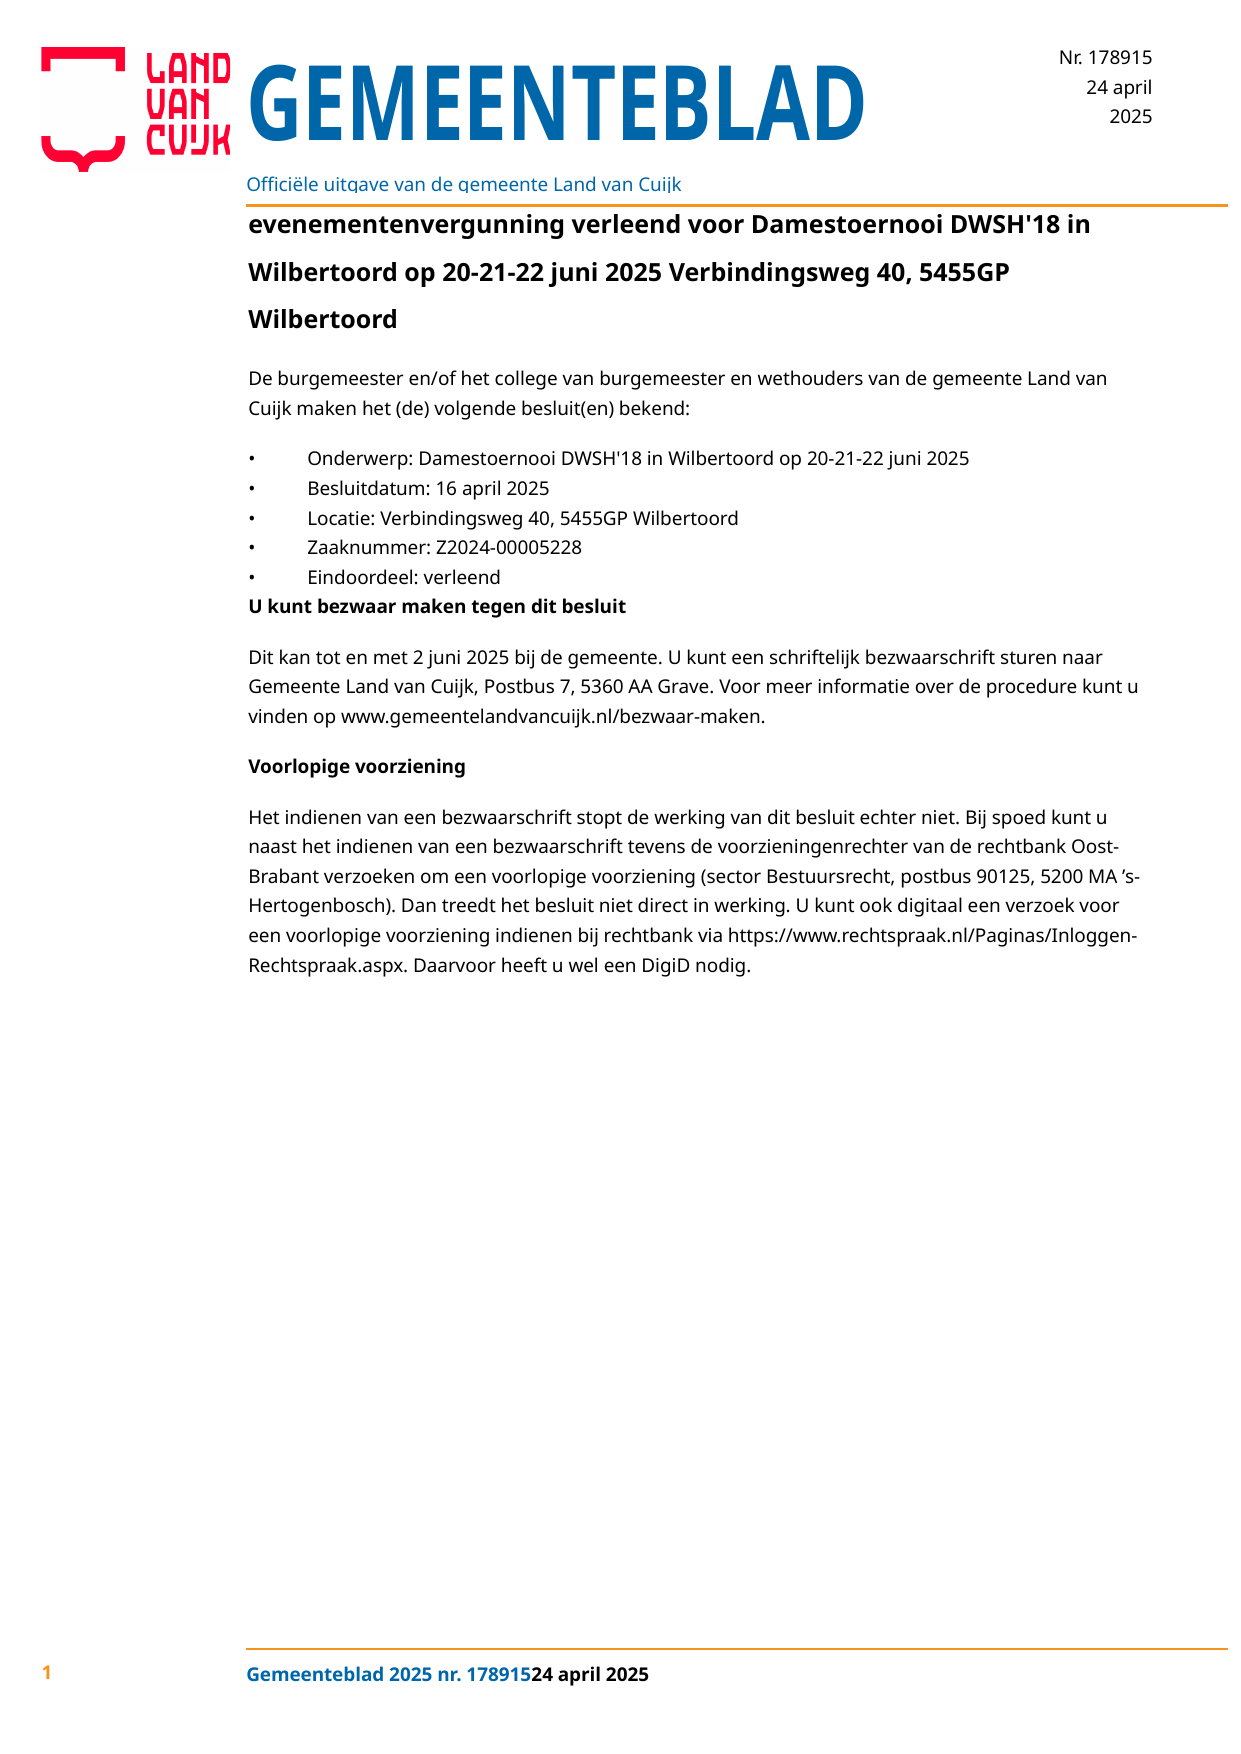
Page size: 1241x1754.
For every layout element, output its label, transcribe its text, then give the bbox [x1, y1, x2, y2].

picture [41, 47, 231, 172]
list Onderwerp: Damestoernooi DWSH'18 in Wilbertoord op 20-21-22 juni 2025 [248, 446, 1152, 471]
text Voorlopige voorziening [248, 753, 1152, 779]
text Dit kan tot en met 2 juni 2025 bij de gemeente. U kunt een schriftelijk bezwaarschrift sturen naar Gemeente Land van Cuijk, Postbus 7, 5360 AA Grave. Voor meer informatie over de procedure kunt u vinden op www.gemeentelandvancuijk.nl/bezwaar-maken. [248, 644, 1152, 729]
list Besluitdatum: 16 april 2025 [248, 475, 1152, 501]
text U kunt bezwaar maken tegen dit besluit [248, 593, 1152, 619]
list Eindoordeel: verleend [248, 564, 1152, 589]
list Locatie: Verbindingsweg 40, 5455GP Wilbertoord [248, 505, 1152, 530]
text De burgemeester en/of het college van burgemeester en wethouders van de gemeente Land van Cuijk maken het (de) volgende besluit(en) bekend: [248, 366, 1152, 421]
list Zaaknummer: Z2024-00005228 [248, 534, 1152, 560]
text Het indienen van een bezwaarschrift stopt de werking van dit besluit echter niet. Bij spoed kunt u naast het indienen van een bezwaarschrift tevens de voorzieningenrechter van de rechtbank Oost-Brabant verzoeken om een voorlopige voorziening (sector Bestuursrecht, postbus 90125, 5200 MA ’s-Hertogenbosch). Dan treedt het besluit niet direct in werking. U kunt ook digitaal een verzoek voor een voorlopige voorziening indienen bij rechtbank via https://www.rechtspraak.nl/Paginas/Inloggen-Rechtspraak.aspx. Daarvoor heeft u wel een DigiD nodig. [248, 804, 1152, 977]
text evenementenvergunning verleend voor Damestoernooi DWSH'18 in Wilbertoord op 20-21-22 juni 2025 Verbindingsweg 40, 5455GP Wilbertoord [248, 207, 1152, 336]
